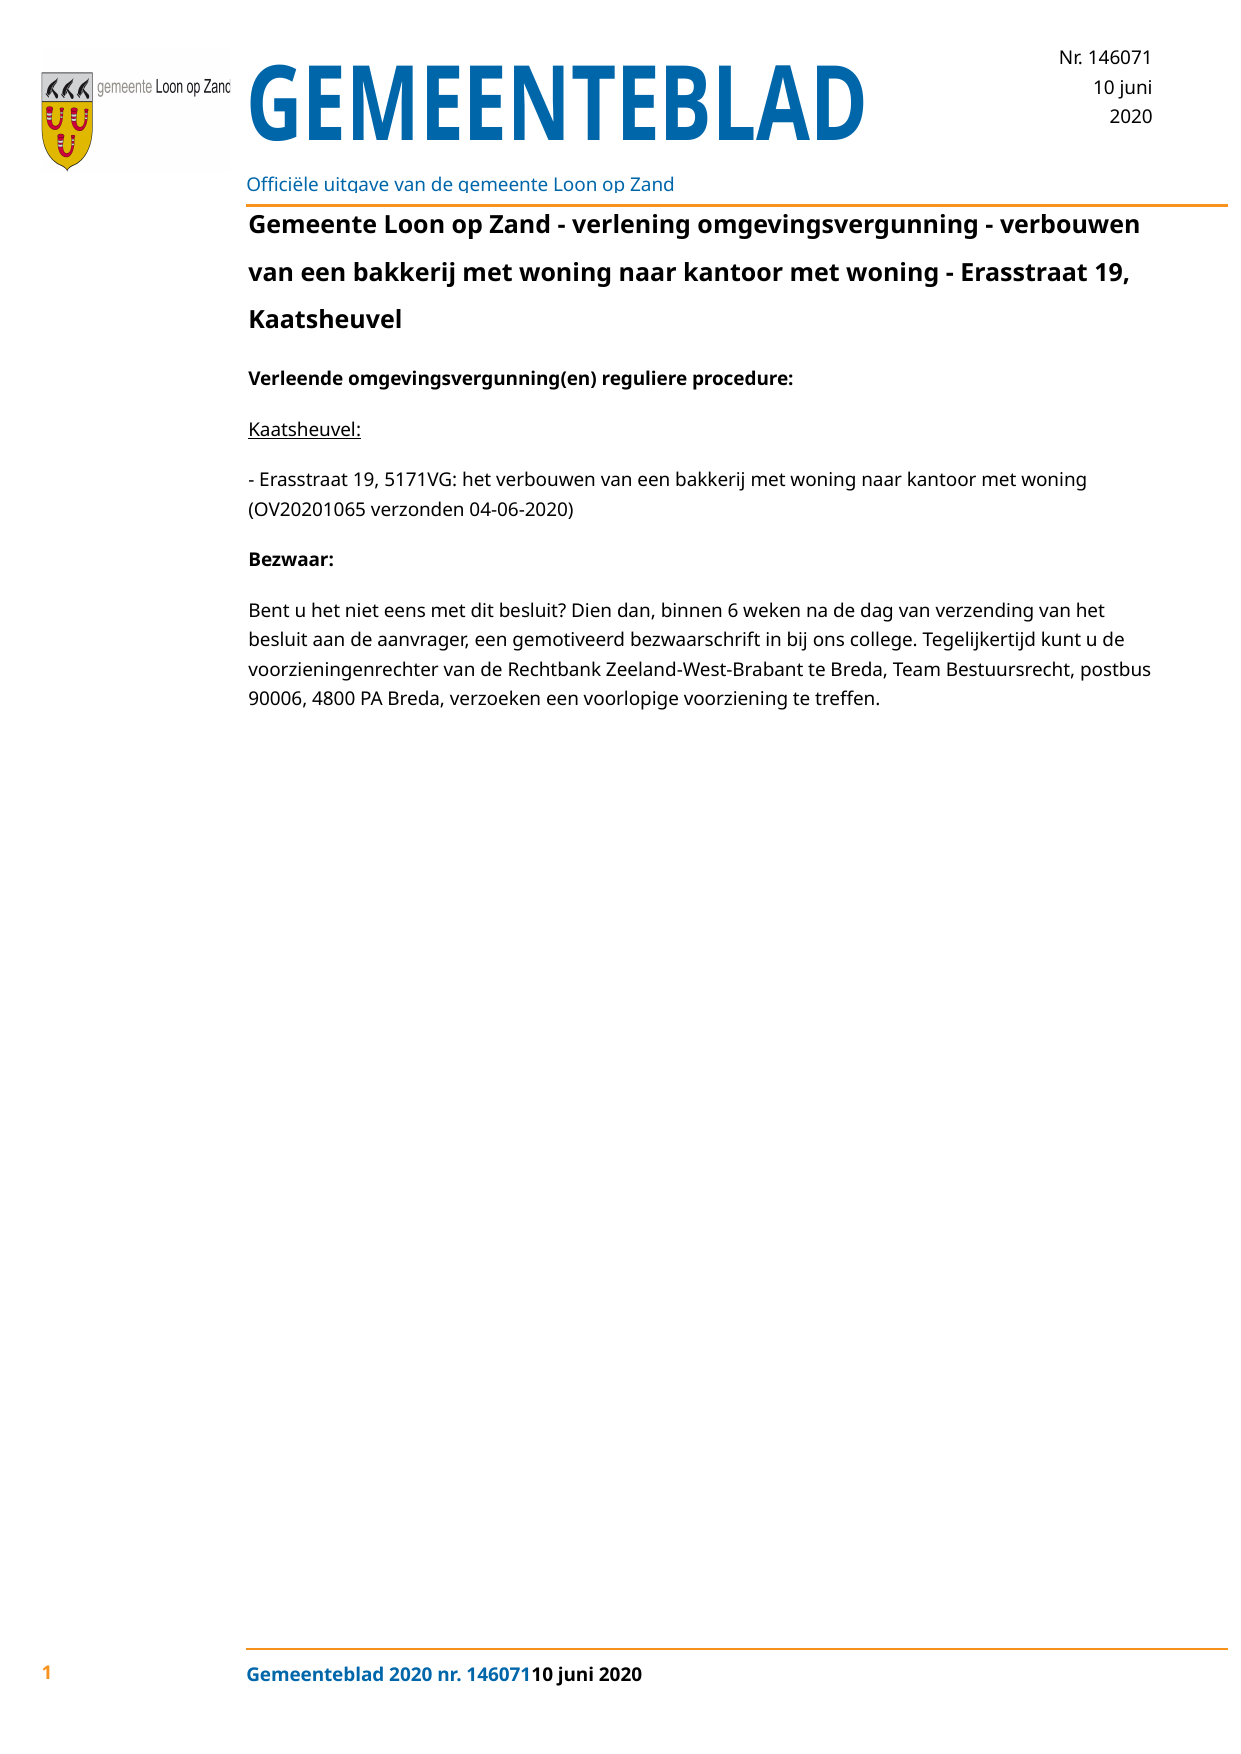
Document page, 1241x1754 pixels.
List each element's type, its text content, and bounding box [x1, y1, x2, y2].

text Kaatsheuvel: [248, 416, 1152, 442]
text Bezwaar: [248, 546, 1152, 572]
text - Erasstraat 19, 5171VG: het verbouwen van een bakkerij met woning naar kantoor met woning (OV20201065 verzonden 04-06-2020) [248, 466, 1152, 522]
text Gemeente Loon op Zand - verlening omgevingsvergunning - verbouwen van een bakkerij met woning naar kantoor met woning - Erasstraat 19, Kaatsheuvel [248, 207, 1152, 336]
picture [41, 47, 231, 172]
text Verleende omgevingsvergunning(en) reguliere procedure: [248, 366, 1152, 391]
text Bent u het niet eens met dit besluit? Dien dan, binnen 6 weken na de dag van verzending van het besluit aan de aanvrager, een gemotiveerd bezwaarschrift in bij ons college. Tegelijkertijd kunt u de voorzieningenrechter van de Rechtbank Zeeland-West-Brabant te Breda, Team Bestuursrecht, postbus 90006, 4800 PA Breda, verzoeken een voorlopige voorziening te treffen. [248, 597, 1152, 711]
